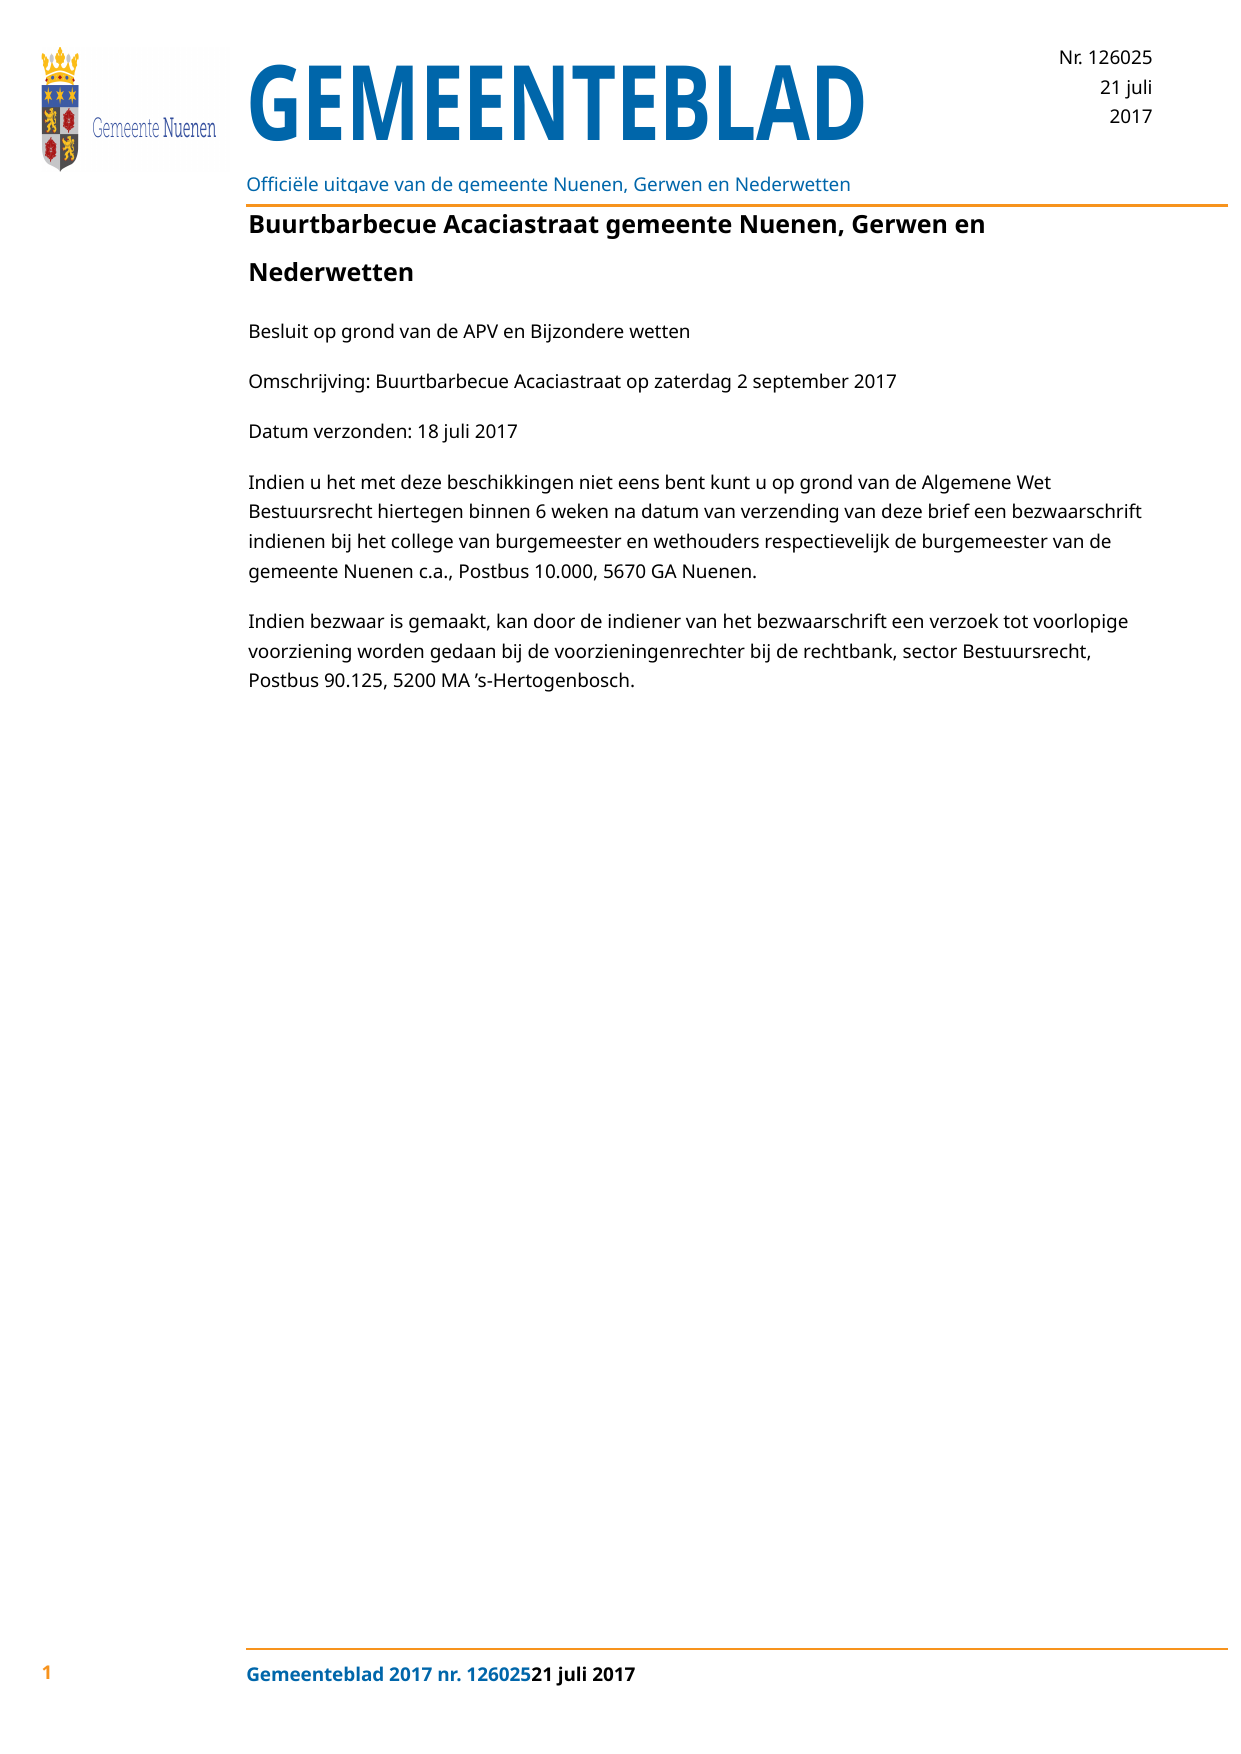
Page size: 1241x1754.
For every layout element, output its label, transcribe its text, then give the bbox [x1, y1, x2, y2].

text Buurtbarbecue Acaciastraat gemeente Nuenen, Gerwen en Nederwetten [248, 207, 1152, 288]
picture [41, 47, 231, 172]
text Besluit op grond van de APV en Bijzondere wetten [248, 318, 1152, 344]
text Indien bezwaar is gemaakt, kan door de indiener van het bezwaarschrift een verzoek tot voorlopige voorziening worden gedaan bij de voorzieningenrechter bij de rechtbank, sector Bestuursrecht, Postbus 90.125, 5200 MA ’s-Hertogenbosch. [248, 608, 1152, 693]
text Indien u het met deze beschikkingen niet eens bent kunt u op grond van de Algemene Wet Bestuursrecht hiertegen binnen 6 weken na datum van verzending van deze brief een bezwaarschrift indienen bij het college van burgemeester en wethouders respectievelijk de burgemeester van de gemeente Nuenen c.a., Postbus 10.000, 5670 GA Nuenen. [248, 469, 1152, 584]
text Omschrijving: Buurtbarbecue Acaciastraat op zaterdag 2 september 2017 [248, 368, 1152, 394]
text Datum verzonden: 18 juli 2017 [248, 419, 1152, 444]
